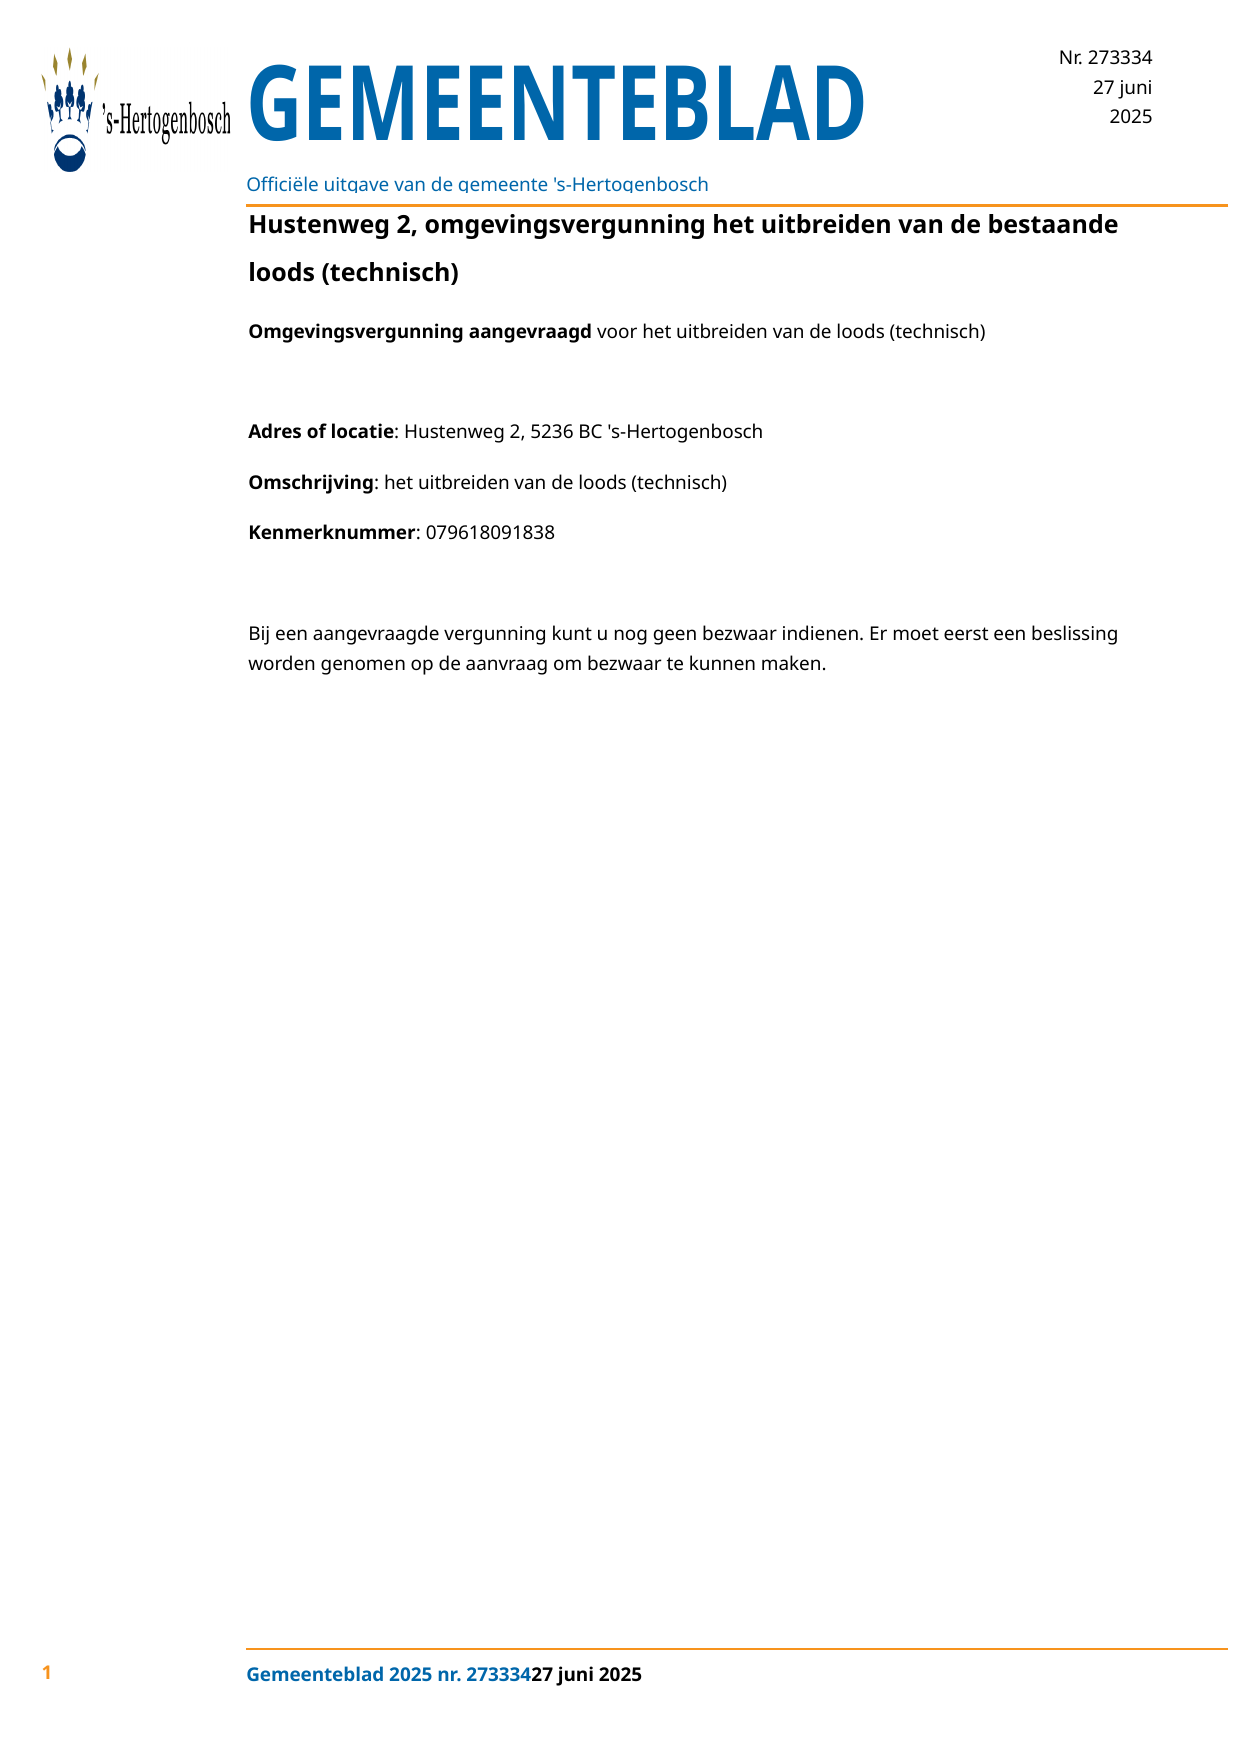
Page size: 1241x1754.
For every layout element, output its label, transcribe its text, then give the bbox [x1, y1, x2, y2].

text Bij een aangevraagde vergunning kunt u nog geen bezwaar indienen. Er moet eerst een beslissing worden genomen op de aanvraag om bezwaar te kunnen maken. [248, 620, 1152, 676]
picture [41, 47, 231, 172]
text Omschrijving: het uitbreiden van de loods (technisch) [248, 469, 1152, 495]
text Kenmerknummer: 079618091838 [248, 519, 1152, 545]
text Hustenweg 2, omgevingsvergunning het uitbreiden van de bestaande loods (technisch) [248, 207, 1152, 288]
text Omgevingsvergunning aangevraagd voor het uitbreiden van de loods (technisch) [248, 318, 1152, 344]
text Adres of locatie: Hustenweg 2, 5236 BC 's-Hertogenbosch [248, 419, 1152, 444]
